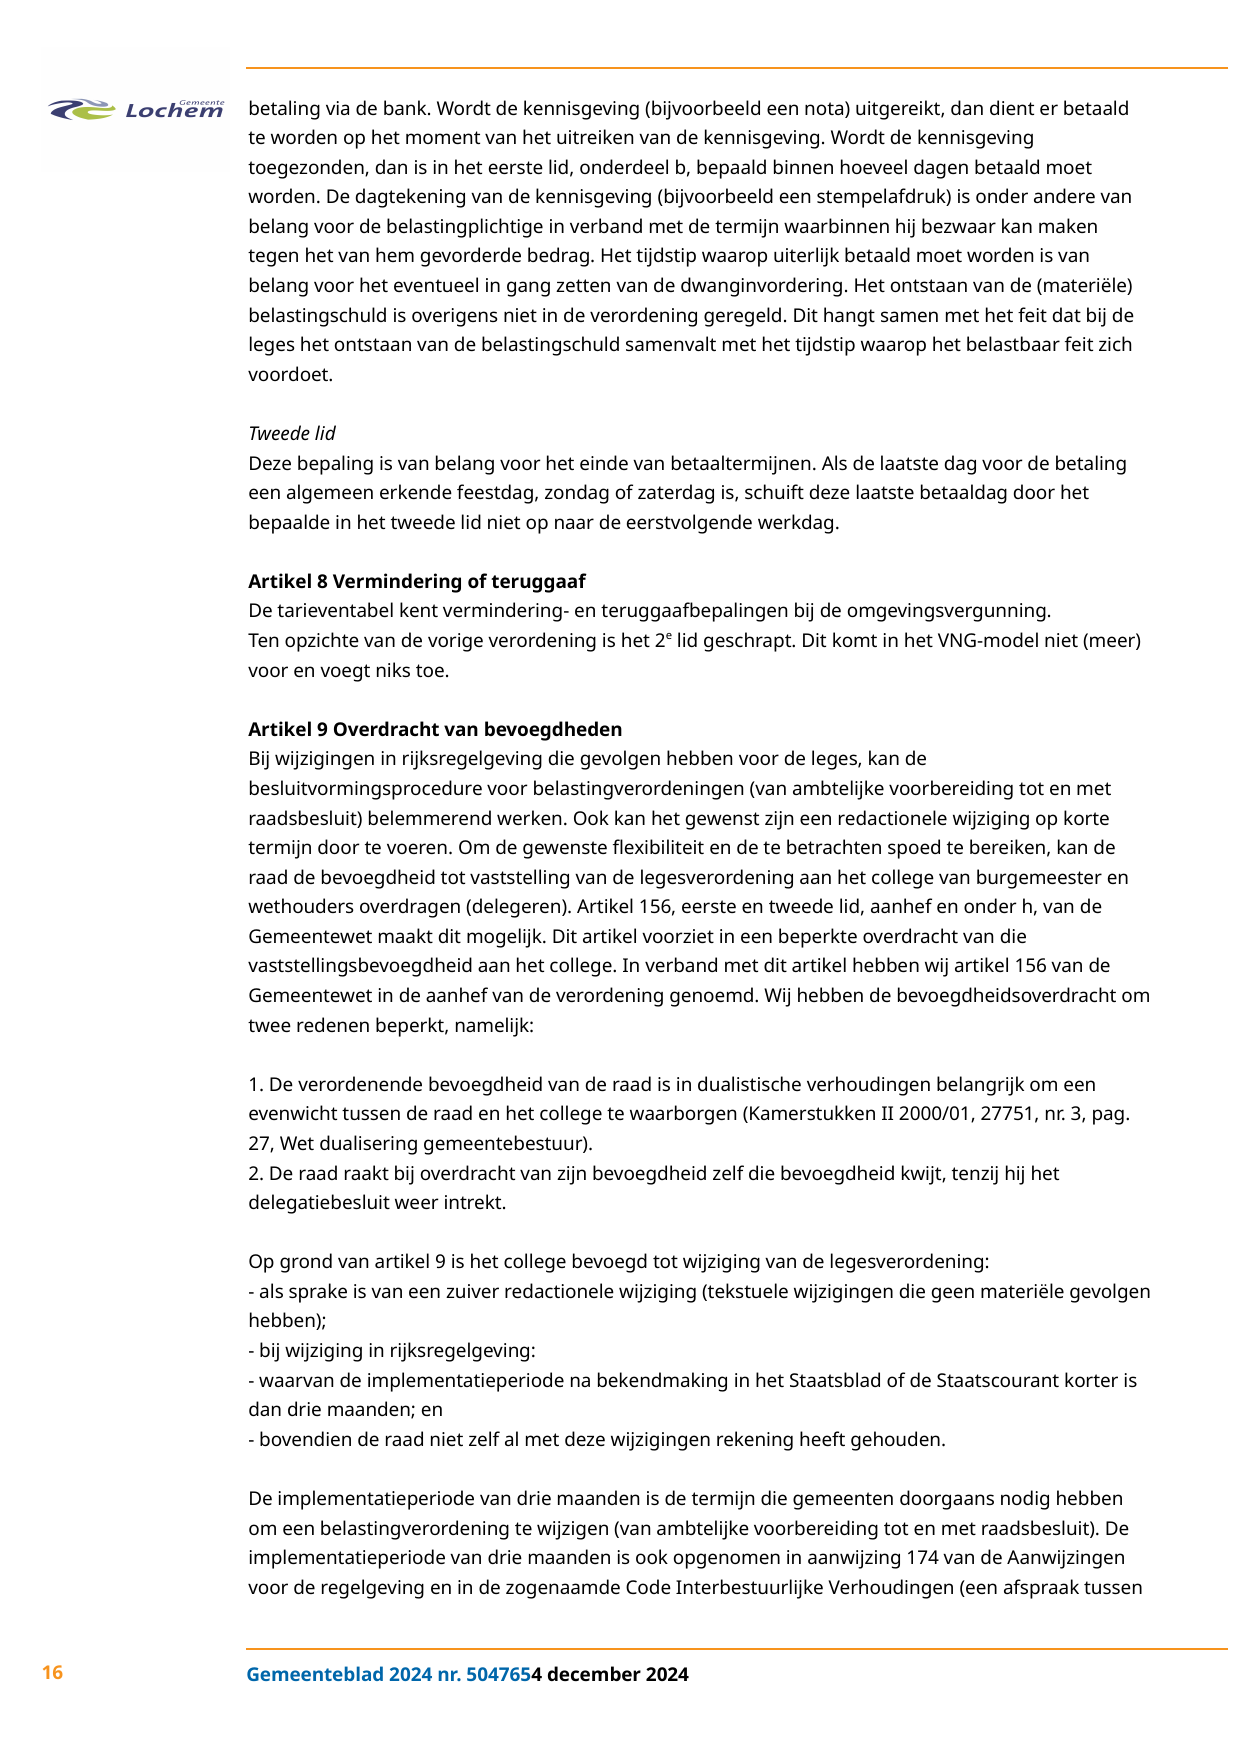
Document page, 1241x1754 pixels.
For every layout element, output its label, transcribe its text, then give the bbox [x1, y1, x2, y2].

text - bij wijziging in rijksregelgeving: [248, 1337, 1152, 1363]
text Artikel 9 Overdracht van bevoegdheden [248, 716, 1152, 742]
text betaling via de bank. Wordt de kennisgeving (bijvoorbeeld een nota) uitgereikt, dan dient er betaald te worden op het moment van het uitreiken van de kennisgeving. Wordt de kennisgeving toegezonden, dan is in het eerste lid, onderdeel b, bepaald binnen hoeveel dagen betaald moet worden. De dagtekening van de kennisgeving (bijvoorbeeld een stempelafdruk) is onder andere van belang voor de belastingplichtige in verband met de termijn waarbinnen hij bezwaar kan maken tegen het van hem gevorderde bedrag. Het tijdstip waarop uiterlijk betaald moet worden is van belang voor het eventueel in gang zetten van de dwanginvordering. Het ontstaan van de (materiële) belastingschuld is overigens niet in de verordening geregeld. Dit hangt samen met het feit dat bij de leges het ontstaan van de belastingschuld samenvalt met het tijdstip waarop het belastbaar feit zich voordoet. [248, 95, 1152, 387]
text Ten opzichte van de vorige verordening is het 2e lid geschrapt. Dit komt in het VNG-model niet (meer) voor en voegt niks toe. [248, 627, 1152, 683]
text De implementatieperiode van drie maanden is de termijn die gemeenten doorgaans nodig hebben om een belastingverordening te wijzigen (van ambtelijke voorbereiding tot en met raadsbesluit). De implementatieperiode van drie maanden is ook opgenomen in aanwijzing 174 van de Aanwijzingen voor de regelgeving en in de zogenaamde Code Interbestuurlijke Verhoudingen (een afspraak tussen [248, 1485, 1152, 1600]
text 2. De raad raakt bij overdracht van zijn bevoegdheid zelf die bevoegdheid kwijt, tenzij hij het delegatiebesluit weer intrekt. [248, 1160, 1152, 1215]
text - waarvan de implementatieperiode na bekendmaking in het Staatsblad of de Staatscourant korter is dan drie maanden; en [248, 1367, 1152, 1422]
text - bovendien de raad niet zelf al met deze wijzigingen rekening heeft gehouden. [248, 1426, 1152, 1452]
text Artikel 8 Vermindering of teruggaaf [248, 568, 1152, 594]
text Tweede lid [248, 420, 1152, 446]
text Bij wijzigingen in rijksregelgeving die gevolgen hebben voor de leges, kan de besluitvormingsprocedure voor belastingverordeningen (van ambtelijke voorbereiding tot en met raadsbesluit) belemmerend werken. Ook kan het gewenst zijn een redactionele wijziging op korte termijn door te voeren. Om de gewenste flexibiliteit en de te betrachten spoed te bereiken, kan de raad de bevoegdheid tot vaststelling van de legesverordening aan het college van burgemeester en wethouders overdragen (delegeren). Artikel 156, eerste en tweede lid, aanhef en onder h, van de Gemeentewet maakt dit mogelijk. Dit artikel voorziet in een beperkte overdracht van die vaststellingsbevoegdheid aan het college. In verband met dit artikel hebben wij artikel 156 van de Gemeentewet in de aanhef van de verordening genoemd. Wij hebben de bevoegdheidsoverdracht om twee redenen beperkt, namelijk: [248, 746, 1152, 1038]
text De tarieventabel kent vermindering- en teruggaafbepalingen bij de omgevingsvergunning. [248, 598, 1152, 623]
text Op grond van artikel 9 is het college bevoegd tot wijziging van de legesverordening: [248, 1248, 1152, 1274]
text Deze bepaling is van belang voor het einde van betaaltermijnen. Als de laatste dag voor de betaling een algemeen erkende feestdag, zondag of zaterdag is, schuift deze laatste betaaldag door het bepaalde in het tweede lid niet op naar de eerstvolgende werkdag. [248, 450, 1152, 535]
text - als sprake is van een zuiver redactionele wijziging (tekstuele wijzigingen die geen materiële gevolgen hebben); [248, 1278, 1152, 1333]
text 1. De verordenende bevoegdheid van de raad is in dualistische verhoudingen belangrijk om een evenwicht tussen de raad en het college te waarborgen (Kamerstukken II 2000/01, 27751, nr. 3, pag. 27, Wet dualisering gemeentebestuur). [248, 1071, 1152, 1156]
picture [41, 47, 231, 172]
